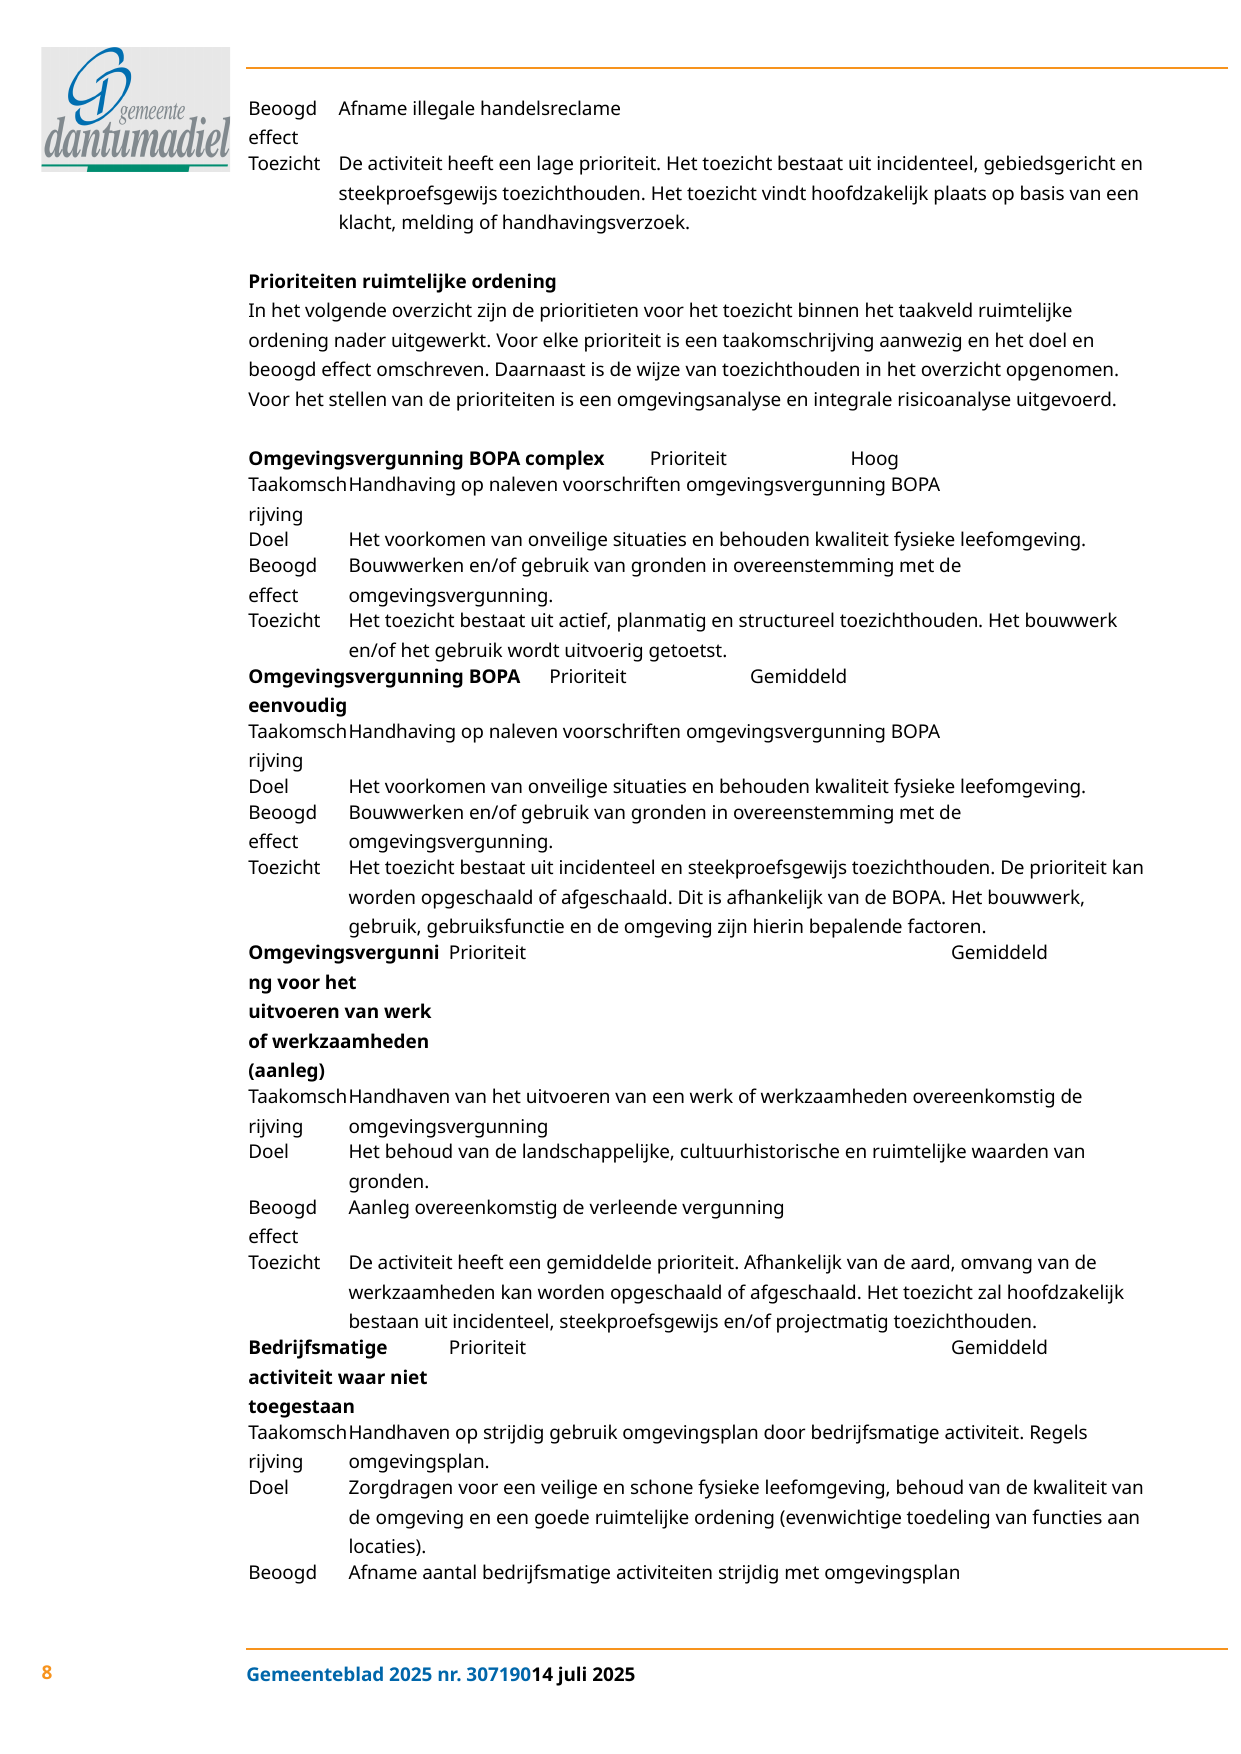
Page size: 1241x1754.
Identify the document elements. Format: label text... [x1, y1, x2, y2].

table_cell Bouwwerken en/of gebruik van gronden in overeenstemming met de omgevingsvergunning. [348, 552, 1152, 607]
table_cell Het voorkomen van onveilige situaties en behouden kwaliteit fysieke leefomgeving. [348, 774, 1152, 799]
table_cell Omgevingsvergunning BOPA eenvoudig [248, 663, 549, 718]
table_cell Het toezicht bestaat uit actief, planmatig en structureel toezichthouden. Het bouwwerk en/of het gebruik wordt uitvoerig getoetst. [348, 608, 1152, 663]
table_cell Taakomschrijving [248, 1419, 348, 1474]
text Prioriteiten ruimtelijke ordening [248, 268, 1152, 293]
table_cell Handhaven van het uitvoeren van een werk of werkzaamheden overeenkomstig de omgevingsvergunning [348, 1084, 1152, 1139]
table_cell Handhaving op naleven voorschriften omgevingsvergunning BOPA [348, 471, 1152, 526]
table_header Hoog [850, 445, 1152, 471]
table_cell Toezicht [248, 1249, 348, 1334]
table_cell Doel [248, 1139, 348, 1194]
table_cell Aanleg overeenkomstig de verleende vergunning [348, 1194, 1152, 1249]
table_cell Beoogd effect [248, 799, 348, 854]
table_cell De activiteit heeft een lage prioriteit. Het toezicht bestaat uit incidenteel, gebiedsgericht en steekproefsgewijs toezichthouden. Het toezicht vindt hoofdzakelijk plaats op basis van een klacht, melding of handhavingsverzoek. [338, 150, 1152, 235]
table_cell Beoogd [248, 1559, 348, 1585]
table_header Prioriteit [650, 445, 850, 471]
table_cell Het voorkomen van onveilige situaties en behouden kwaliteit fysieke leefomgeving. [348, 526, 1152, 552]
table_cell Omgevingsvergunning voor het uitvoeren van werk of werkzaamheden (aanleg) [248, 939, 449, 1083]
table_cell Gemiddeld [951, 939, 1152, 1083]
table_cell Beoogd effect [248, 552, 348, 607]
table_cell Gemiddeld [750, 663, 1152, 718]
table_header Omgevingsvergunning BOPA complex [248, 445, 649, 471]
table_cell Afname illegale handelsreclame [338, 95, 1152, 150]
table_cell Doel [248, 526, 348, 552]
table_cell Bedrijfsmatige activiteit waar niet toegestaan [248, 1334, 449, 1419]
table_cell Handhaving op naleven voorschriften omgevingsvergunning BOPA [348, 718, 1152, 773]
table_cell Taakomschrijving [248, 471, 348, 526]
table_cell Beoogd effect [248, 95, 338, 150]
table_cell Doel [248, 774, 348, 799]
table_cell De activiteit heeft een gemiddelde prioriteit. Afhankelijk van de aard, omvang van de werkzaamheden kan worden opgeschaald of afgeschaald. Het toezicht zal hoofdzakelijk bestaan uit incidenteel, steekproefsgewijs en/of projectmatig toezichthouden. [348, 1249, 1152, 1334]
table_cell Toezicht [248, 608, 348, 663]
table_cell Zorgdragen voor een veilige en schone fysieke leefomgeving, behoud van de kwaliteit van de omgeving en een goede ruimtelijke ordening (evenwichtige toedeling van functies aan locaties). [348, 1475, 1152, 1559]
table_cell Handhaven op strijdig gebruik omgevingsplan door bedrijfsmatige activiteit. Regels omgevingsplan. [348, 1419, 1152, 1474]
table_cell Toezicht [248, 855, 348, 939]
table_cell Prioriteit [449, 939, 951, 1083]
table_cell Het behoud van de landschappelijke, cultuurhistorische en ruimtelijke waarden van gronden. [348, 1139, 1152, 1194]
table_cell Afname aantal bedrijfsmatige activiteiten strijdig met omgevingsplan [348, 1559, 1152, 1585]
table_cell Doel [248, 1475, 348, 1559]
table_cell Prioriteit [449, 1334, 951, 1419]
picture [41, 47, 231, 172]
table_cell Prioriteit [549, 663, 750, 718]
table_cell Beoogd effect [248, 1194, 348, 1249]
table_cell Het toezicht bestaat uit incidenteel en steekproefsgewijs toezichthouden. De prioriteit kan worden opgeschaald of afgeschaald. Dit is afhankelijk van de BOPA. Het bouwwerk, gebruik, gebruiksfunctie en de omgeving zijn hierin bepalende factoren. [348, 855, 1152, 939]
table_cell Toezicht [248, 150, 338, 235]
table_cell Gemiddeld [951, 1334, 1152, 1419]
table_cell Taakomschrijving [248, 718, 348, 773]
table_cell Bouwwerken en/of gebruik van gronden in overeenstemming met de omgevingsvergunning. [348, 799, 1152, 854]
table_cell Taakomschrijving [248, 1084, 348, 1139]
text In het volgende overzicht zijn de prioritieten voor het toezicht binnen het taakveld ruimtelijke ordening nader uitgewerkt. Voor elke prioriteit is een taakomschrijving aanwezig en het doel en beoogd effect omschreven. Daarnaast is de wijze van toezichthouden in het overzicht opgenomen. Voor het stellen van de prioriteiten is een omgevingsanalyse en integrale risicoanalyse uitgevoerd. [248, 297, 1152, 412]
